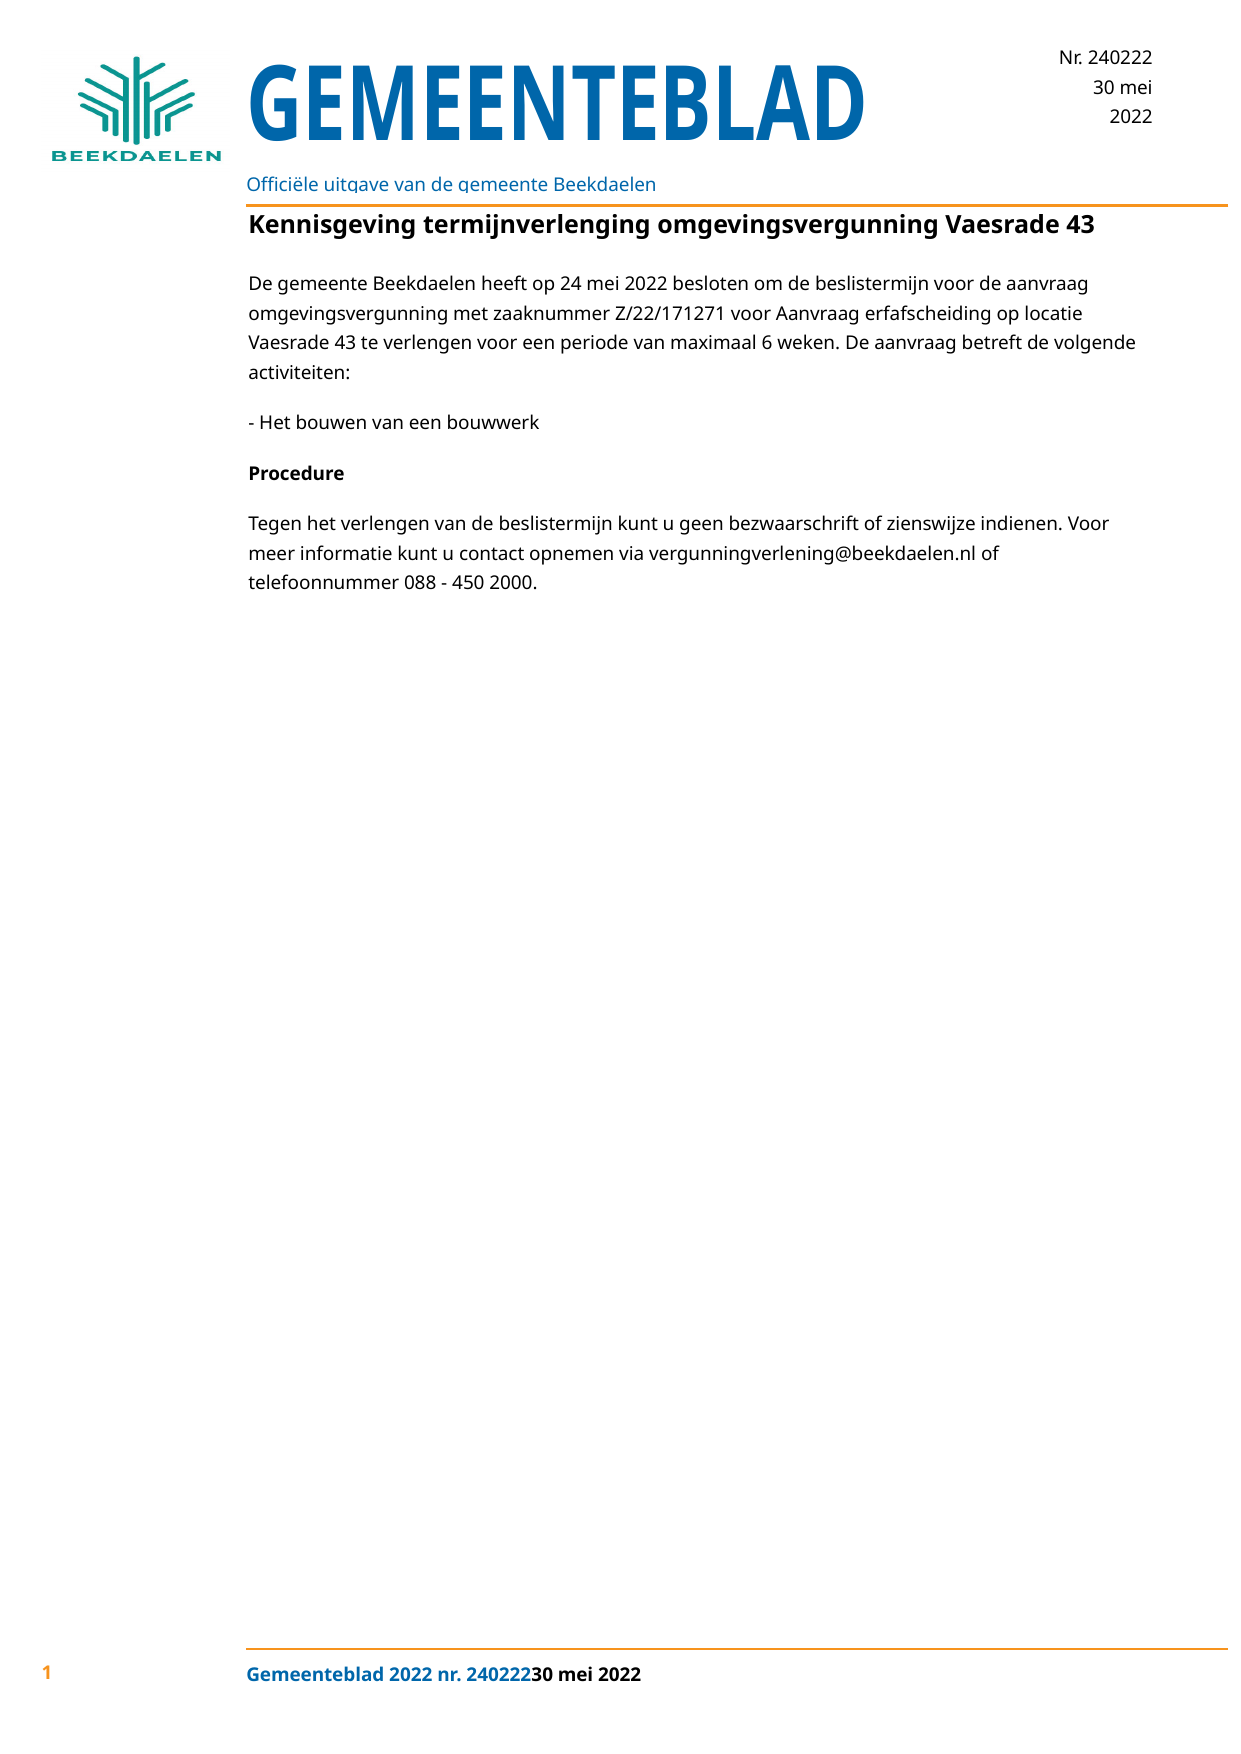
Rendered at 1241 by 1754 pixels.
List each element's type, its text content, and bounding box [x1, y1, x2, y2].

text Tegen het verlengen van de beslistermijn kunt u geen bezwaarschrift of zienswijze indienen. Voor meer informatie kunt u contact opnemen via vergunningverlening@beekdaelen.nl of telefoonnummer 088 - 450 2000. [248, 510, 1152, 595]
text De gemeente Beekdaelen heeft op 24 mei 2022 besloten om de beslistermijn voor de aanvraag omgevingsvergunning met zaaknummer Z/22/171271 voor Aanvraag erfafscheiding op locatie Vaesrade 43 te verlengen voor een periode van maximaal 6 weken. De aanvraag betreft de volgende activiteiten: [248, 270, 1152, 385]
picture [41, 47, 231, 172]
text Kennisgeving termijnverlenging omgevingsvergunning Vaesrade 43 [248, 207, 1152, 241]
text - Het bouwen van een bouwwerk [248, 409, 1152, 435]
text Procedure [248, 460, 1152, 486]
